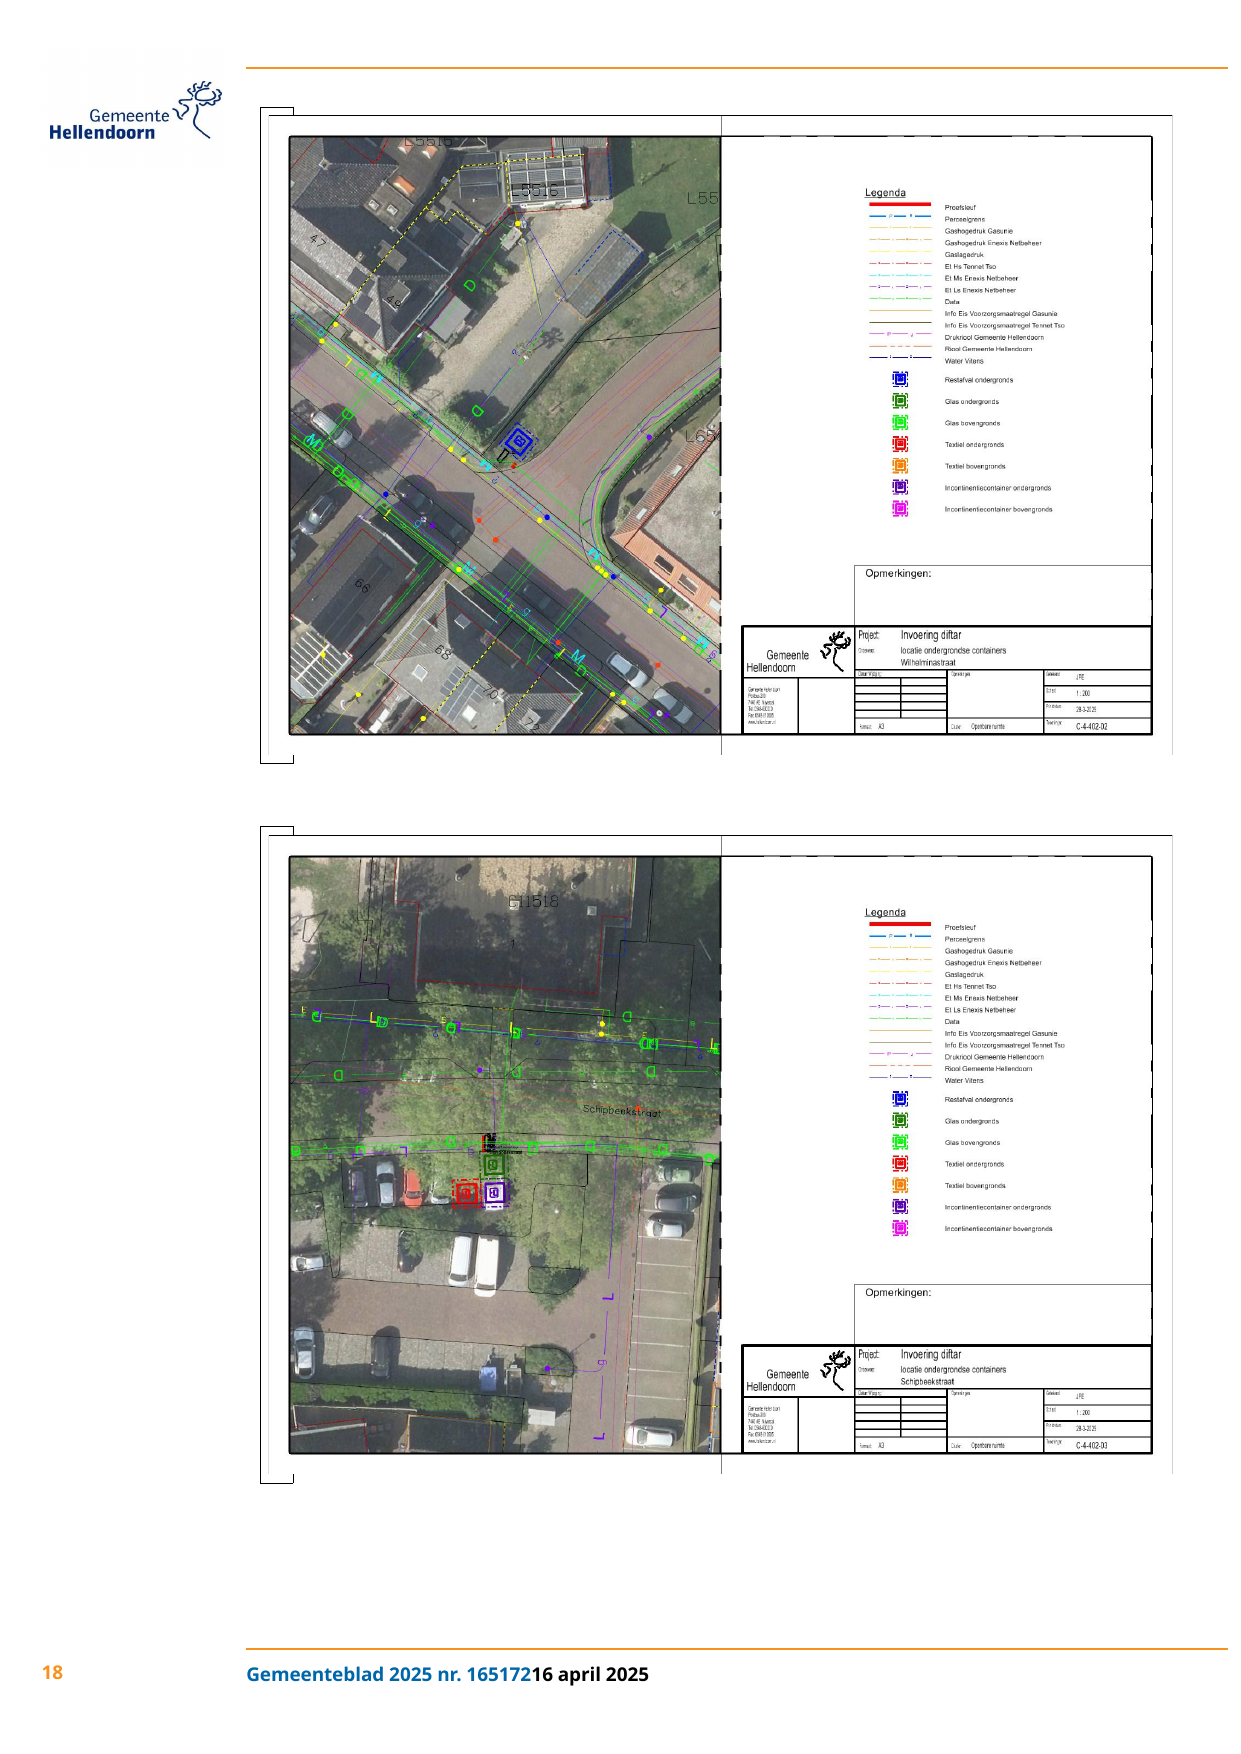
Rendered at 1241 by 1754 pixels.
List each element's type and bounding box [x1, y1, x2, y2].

picture [268, 835, 1173, 1474]
picture [41, 47, 231, 172]
picture [268, 115, 1173, 755]
